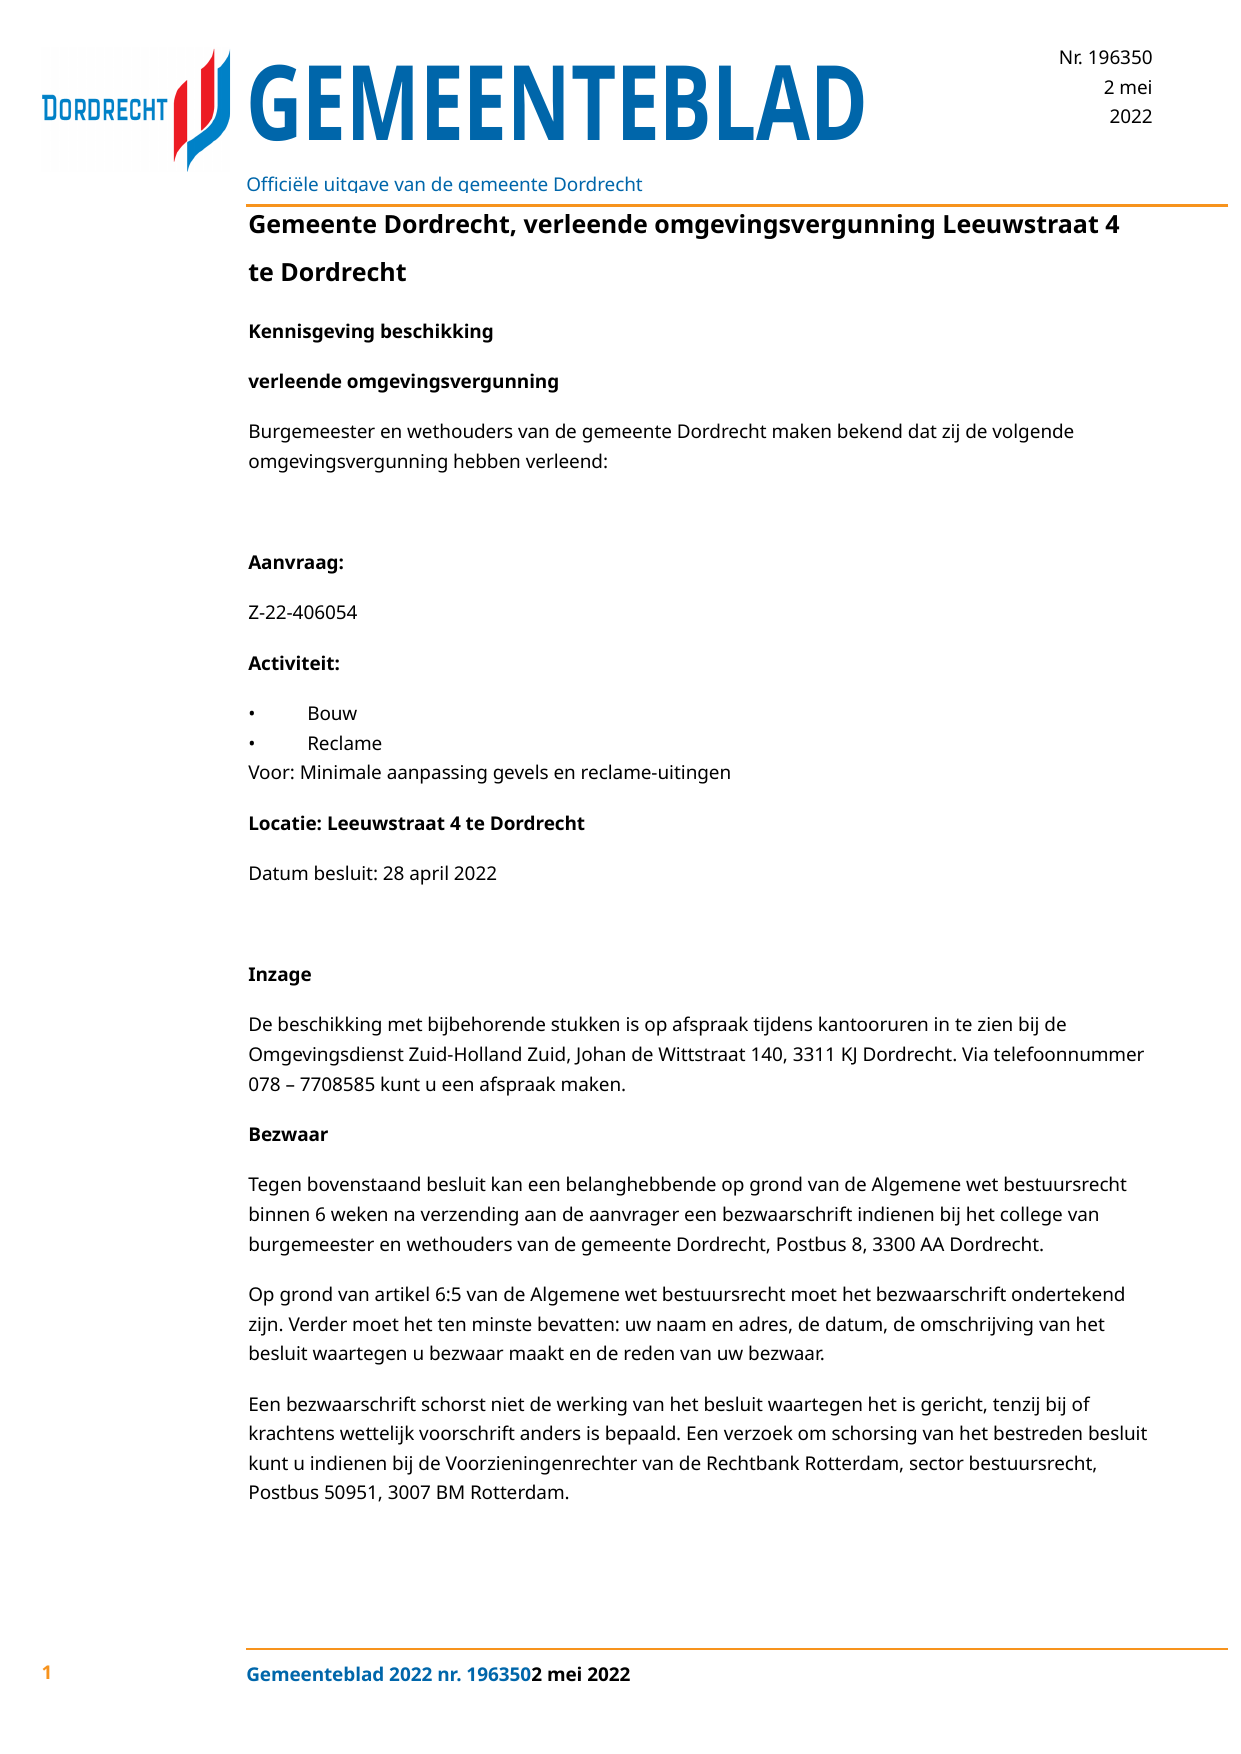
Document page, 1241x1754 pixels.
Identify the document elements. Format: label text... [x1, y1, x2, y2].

text Gemeente Dordrecht, verleende omgevingsvergunning Leeuwstraat 4 te Dordrecht [248, 207, 1152, 288]
text Voor: Minimale aanpassing gevels en reclame-uitingen [248, 759, 1152, 785]
text Activiteit: [248, 650, 1152, 676]
text Een bezwaarschrift schorst niet de werking van het besluit waartegen het is gericht, tenzij bij of krachtens wettelijk voorschrift anders is bepaald. Een verzoek om schorsing van het bestreden besluit kunt u indienen bij de Voorzieningenrechter van de Rechtbank Rotterdam, sector bestuursrecht, Postbus 50951, 3007 BM Rotterdam. [248, 1391, 1152, 1505]
text Inzage [248, 961, 1152, 987]
text Aanvraag: [248, 549, 1152, 575]
list Bouw [248, 700, 1152, 726]
list Reclame [248, 730, 1152, 756]
text Kennisgeving beschikking [248, 318, 1152, 344]
text Tegen bovenstaand besluit kan een belanghebbende op grond van de Algemene wet bestuursrecht binnen 6 weken na verzending aan de aanvrager een bezwaarschrift indienen bij het college van burgemeester en wethouders van de gemeente Dordrecht, Postbus 8, 3300 AA Dordrecht. [248, 1172, 1152, 1257]
text Z-22-406054 [248, 599, 1152, 625]
text Bezwaar [248, 1121, 1152, 1147]
text Datum besluit: 28 april 2022 [248, 860, 1152, 886]
text verleende omgevingsvergunning [248, 368, 1152, 394]
text Locatie: Leeuwstraat 4 te Dordrecht [248, 810, 1152, 836]
text De beschikking met bijbehorende stukken is op afspraak tijdens kantooruren in te zien bij de Omgevingsdienst Zuid-Holland Zuid, Johan de Wittstraat 140, 3311 KJ Dordrecht. Via telefoonnummer 078 – 7708585 kunt u een afspraak maken. [248, 1012, 1152, 1097]
text Burgemeester en wethouders van de gemeente Dordrecht maken bekend dat zij de volgende omgevingsvergunning hebben verleend: [248, 419, 1152, 474]
text Op grond van artikel 6:5 van de Algemene wet bestuursrecht moet het bezwaarschrift ondertekend zijn. Verder moet het ten minste bevatten: uw naam en adres, de datum, de omschrijving van het besluit waartegen u bezwaar maakt en de reden van uw bezwaar. [248, 1281, 1152, 1366]
picture [41, 47, 231, 172]
